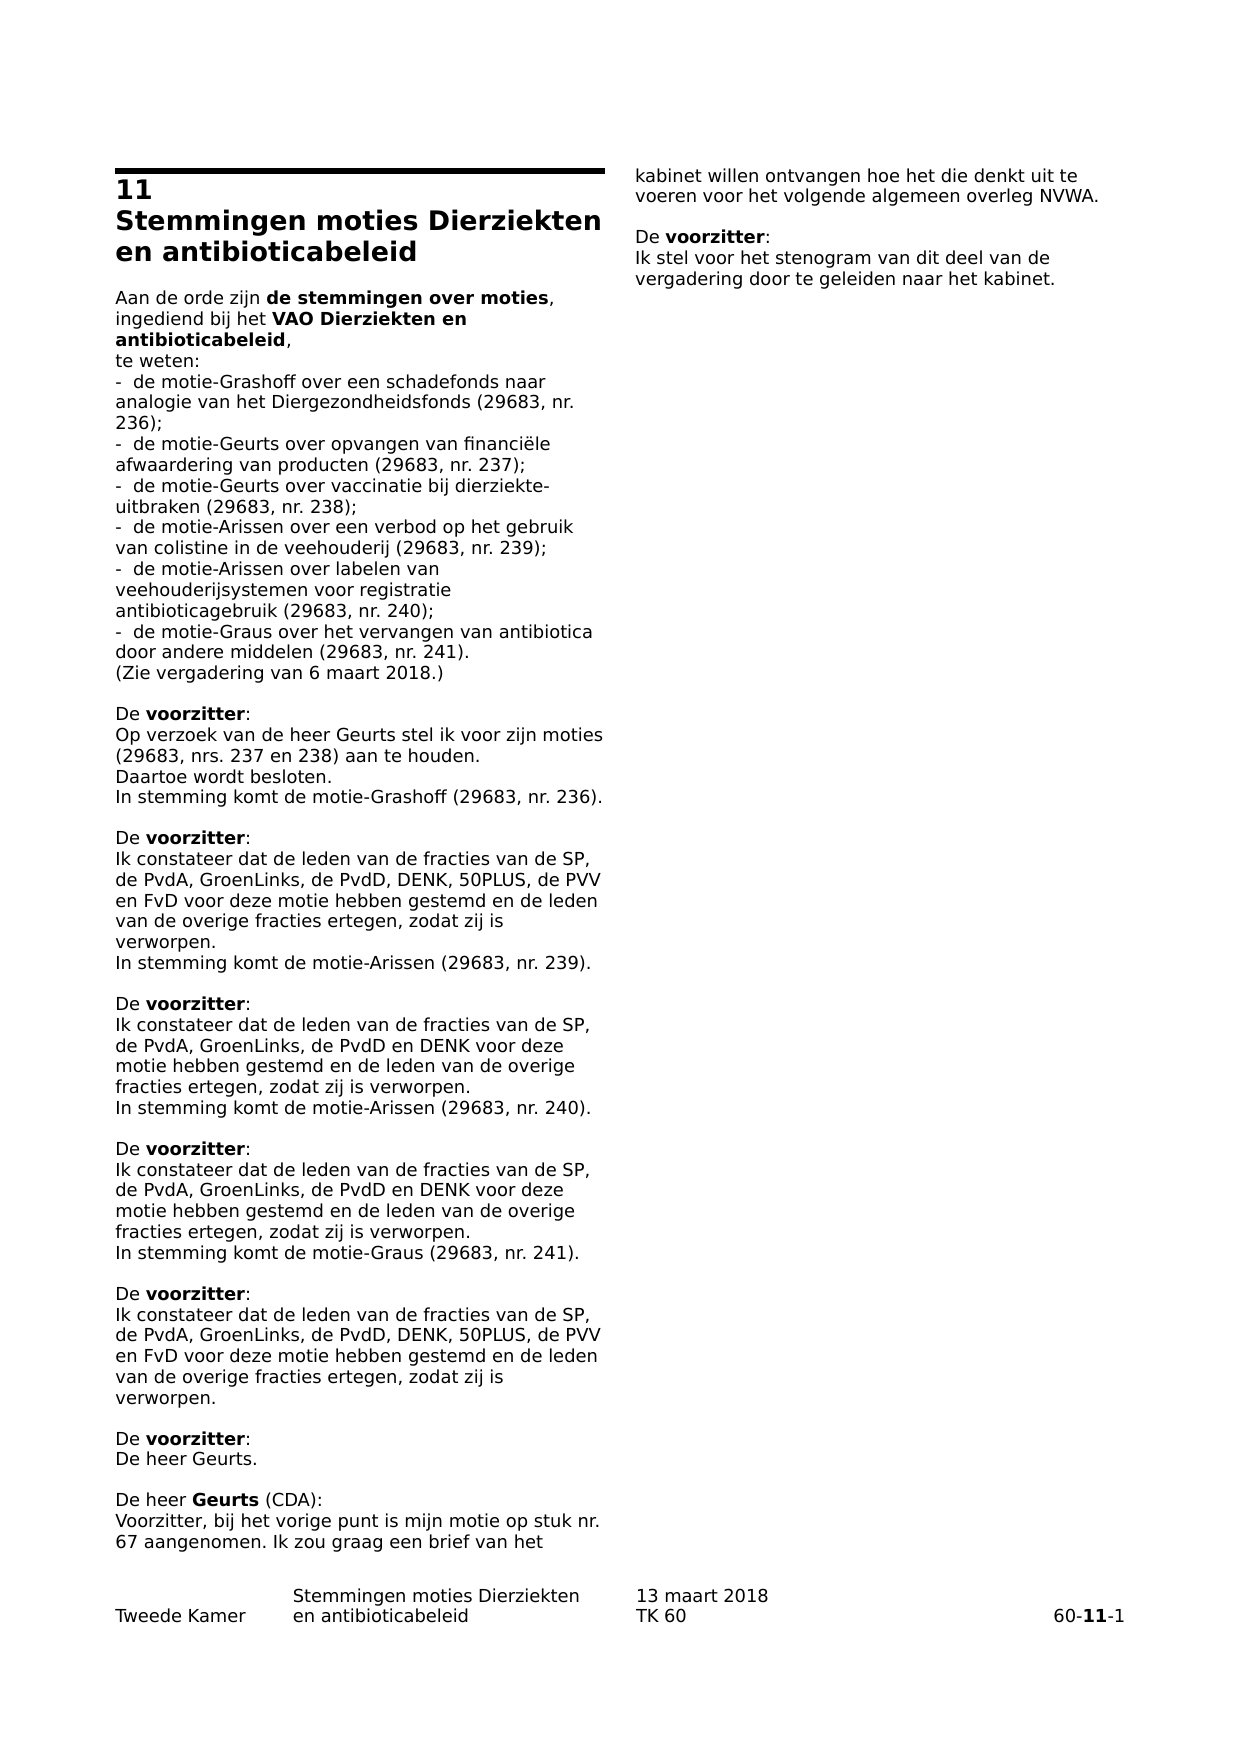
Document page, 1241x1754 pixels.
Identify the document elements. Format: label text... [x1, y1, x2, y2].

text In stemming komt de motie-Arissen (29683, nr. 239). [115, 953, 605, 974]
text De voorzitter: [115, 1428, 605, 1449]
text Aan de orde zijn de stemmingen over moties, ingediend bij het VAO Dierziekten en antibioticabeleid, [115, 288, 605, 351]
text Voorzitter, bij het vorige punt is mijn motie op stuk nr. 67 aangenomen. Ik zou graag een brief van het [115, 1511, 605, 1552]
text De voorzitter: [115, 1283, 605, 1304]
text Ik constateer dat de leden van de fracties van de SP, de PvdA, GroenLinks, de PvdD en DENK voor deze motie hebben gestemd en de leden van de overige fracties ertegen, zodat zij is verworpen. [115, 1014, 605, 1098]
text De heer Geurts. [115, 1449, 605, 1470]
text In stemming komt de motie-Grashoff (29683, nr. 236). [115, 787, 605, 808]
text Op verzoek van de heer Geurts stel ik voor zijn moties (29683, nrs. 237 en 238) aan te houden. [115, 725, 605, 766]
text (Zie vergadering van 6 maart 2018.) [115, 663, 605, 684]
text Ik constateer dat de leden van de fracties van de SP, de PvdA, GroenLinks, de PvdD en DENK voor deze motie hebben gestemd en de leden van de overige fracties ertegen, zodat zij is verworpen. [115, 1159, 605, 1243]
list de motie-Grashoff over een schadefonds naar analogie van het Diergezondheidsfonds (29683, nr. 236); [115, 371, 605, 434]
text De heer Geurts (CDA): [115, 1490, 605, 1511]
text De voorzitter: [115, 704, 605, 725]
text De voorzitter: [635, 227, 1125, 248]
text De voorzitter: [115, 828, 605, 849]
text Ik constateer dat de leden van de fracties van de SP, de PvdA, GroenLinks, de PvdD, DENK, 50PLUS, de PVV en FvD voor deze motie hebben gestemd en de leden van de overige fracties ertegen, zodat zij is verworpen. [115, 849, 605, 953]
text te weten: [115, 351, 605, 371]
text In stemming komt de motie-Graus (29683, nr. 241). [115, 1243, 605, 1263]
title 11 Stemmingen moties Dierziekten en antibioticabeleid [115, 174, 605, 268]
text De voorzitter: [115, 994, 605, 1014]
text In stemming komt de motie-Arissen (29683, nr. 240). [115, 1098, 605, 1119]
text De voorzitter: [115, 1139, 605, 1159]
text Daartoe wordt besloten. [115, 766, 605, 787]
list de motie-Geurts over vaccinatie bij dierziekte-uitbraken (29683, nr. 238); [115, 476, 605, 517]
list de motie-Geurts over opvangen van financiële afwaardering van producten (29683, nr. 237); [115, 434, 605, 476]
text kabinet willen ontvangen hoe het die denkt uit te voeren voor het volgende algemeen overleg NVWA. [635, 165, 1125, 207]
list de motie-Arissen over een verbod op het gebruik van colistine in de veehouderij (29683, nr. 239); [115, 517, 605, 559]
text Ik constateer dat de leden van de fracties van de SP, de PvdA, GroenLinks, de PvdD, DENK, 50PLUS, de PVV en FvD voor deze motie hebben gestemd en de leden van de overige fracties ertegen, zodat zij is verworpen. [115, 1304, 605, 1408]
text Ik stel voor het stenogram van dit deel van de vergadering door te geleiden naar het kabinet. [635, 248, 1125, 289]
list de motie-Arissen over labelen van veehouderijsystemen voor registratie antibioticagebruik (29683, nr. 240); [115, 559, 605, 621]
list de motie-Graus over het vervangen van antibiotica door andere middelen (29683, nr. 241). [115, 621, 605, 663]
